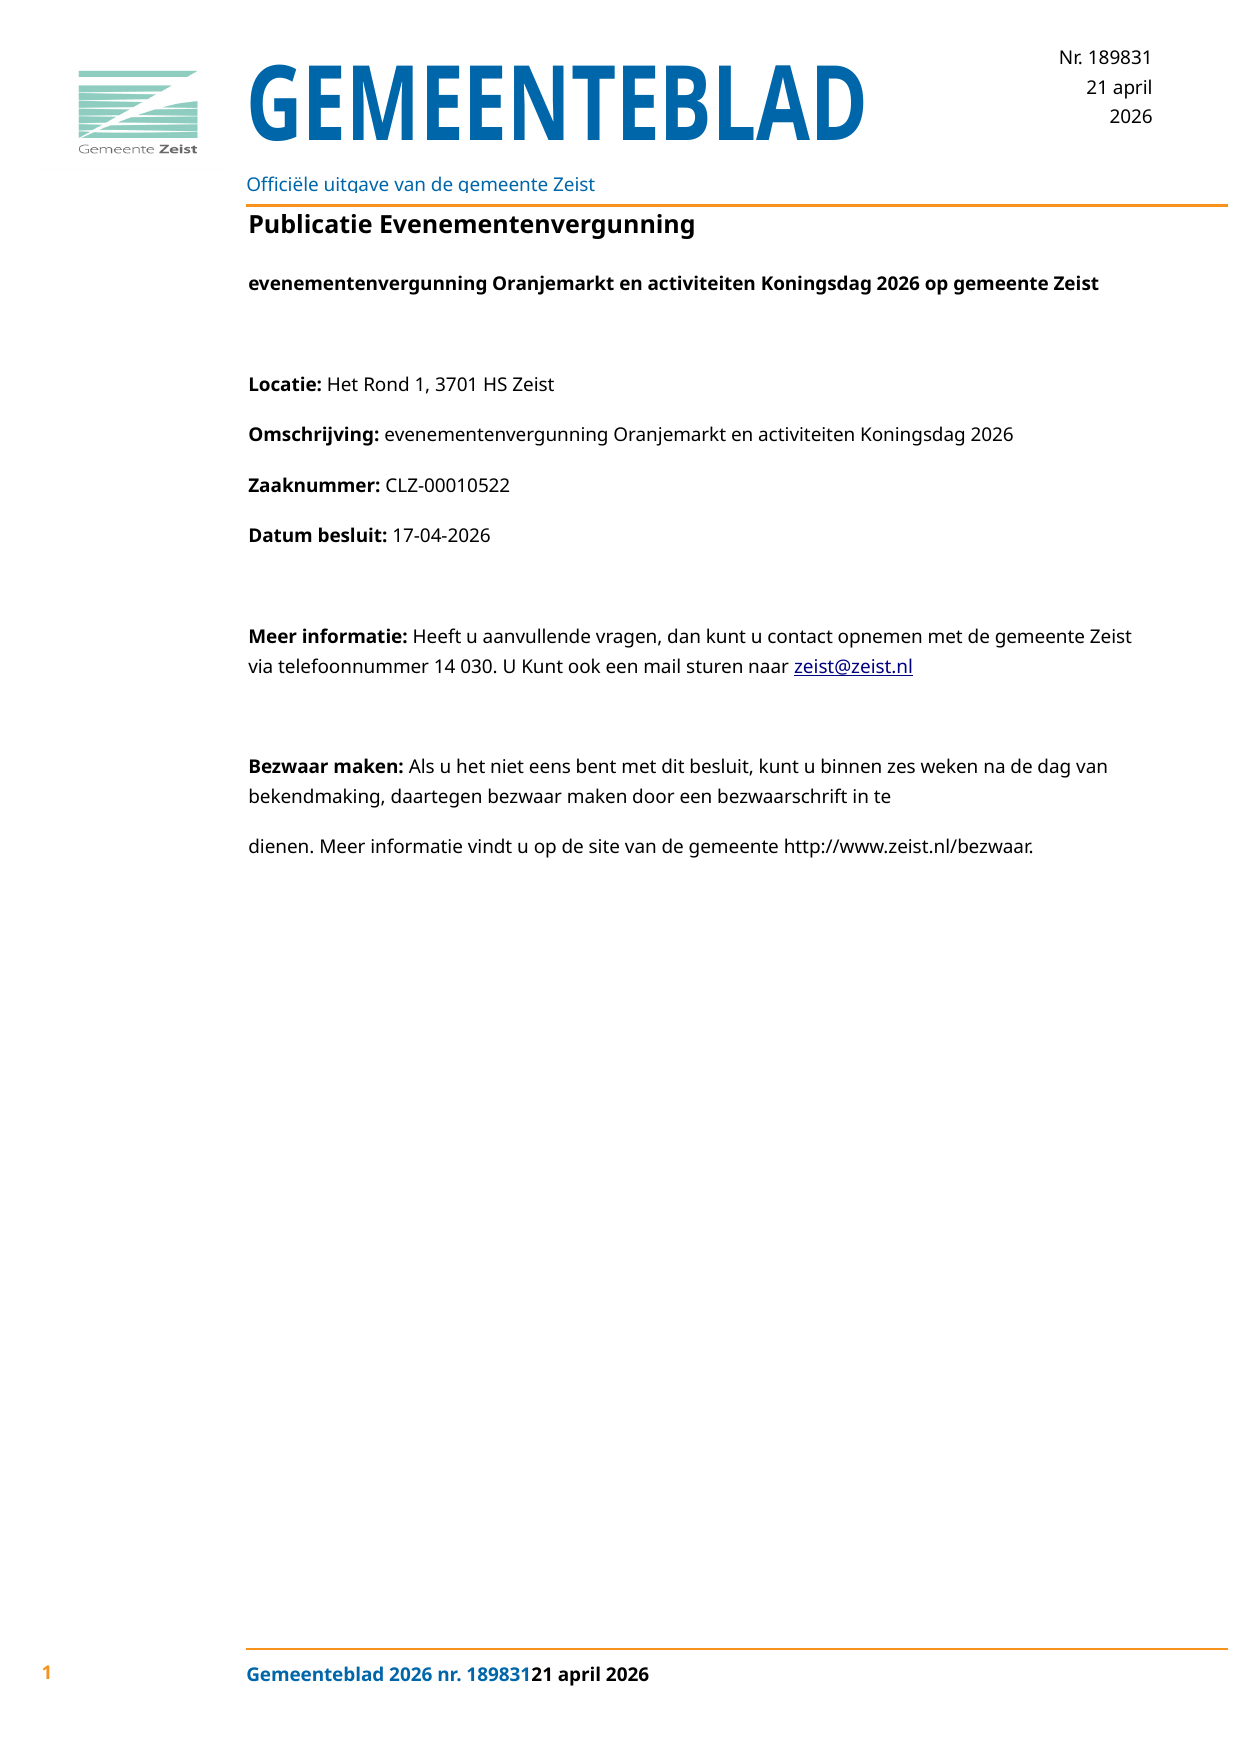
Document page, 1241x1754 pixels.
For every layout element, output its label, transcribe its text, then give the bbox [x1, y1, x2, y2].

text Zaaknummer: CLZ-00010522 [248, 472, 1152, 498]
text evenementenvergunning Oranjemarkt en activiteiten Koningsdag 2026 op gemeente Zeist [248, 270, 1152, 296]
text Publicatie Evenementenvergunning [248, 207, 1152, 241]
text Datum besluit: 17-04-2026 [248, 522, 1152, 548]
picture [41, 47, 231, 172]
text Bezwaar maken: Als u het niet eens bent met dit besluit, kunt u binnen zes weken na de dag van bekendmaking, daartegen bezwaar maken door een bezwaarschrift in te [248, 754, 1152, 809]
text Locatie: Het Rond 1, 3701 HS Zeist [248, 371, 1152, 397]
text Meer informatie: Heeft u aanvullende vragen, dan kunt u contact opnemen met de gemeente Zeist via telefoonnummer 14 030. U Kunt ook een mail sturen naar zeist@zeist.nl [248, 623, 1152, 678]
text dienen. Meer informatie vindt u op de site van de gemeente http://www.zeist.nl/bezwaar. [248, 834, 1152, 859]
text Omschrijving: evenementenvergunning Oranjemarkt en activiteiten Koningsdag 2026 [248, 422, 1152, 447]
